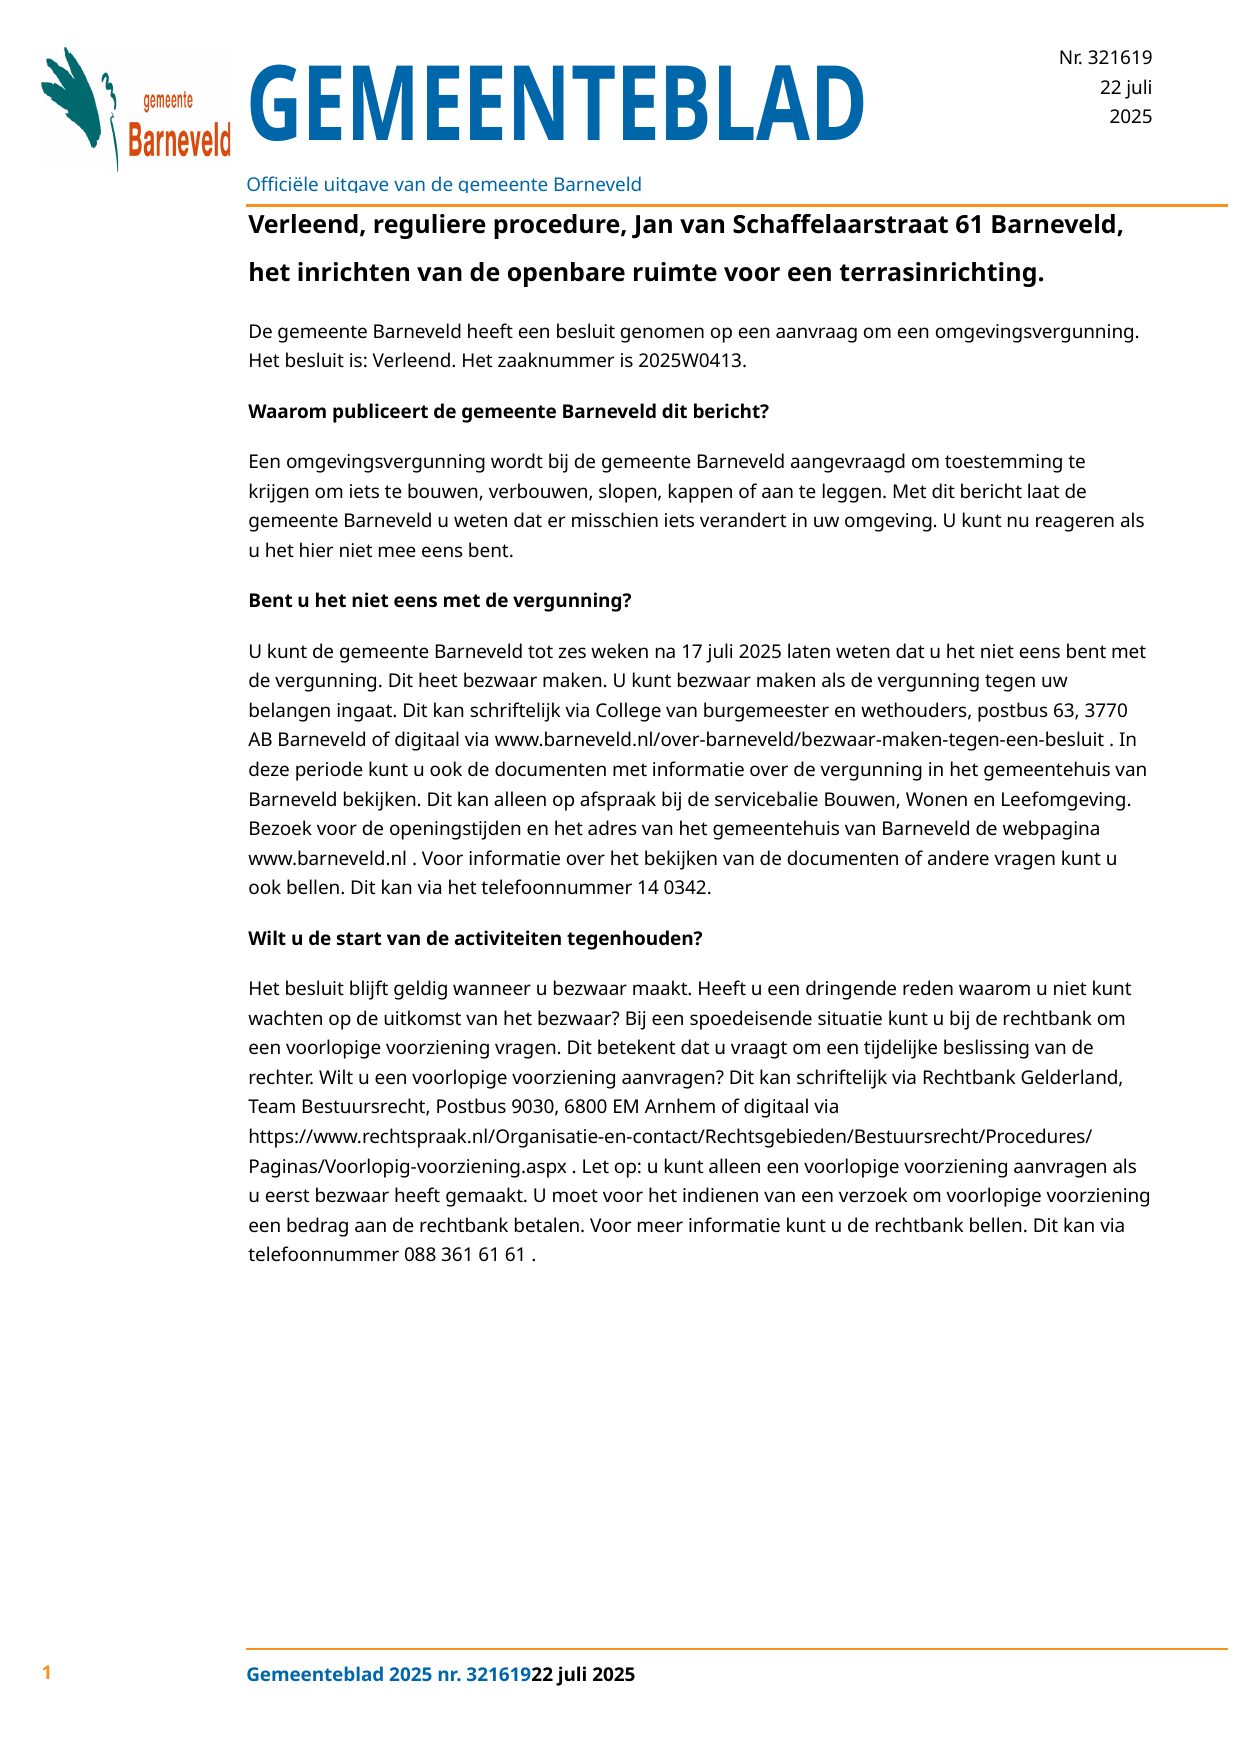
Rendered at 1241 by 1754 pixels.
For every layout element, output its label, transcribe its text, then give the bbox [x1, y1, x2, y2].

text Bent u het niet eens met de vergunning? [248, 587, 1152, 613]
text U kunt de gemeente Barneveld tot zes weken na 17 juli 2025 laten weten dat u het niet eens bent met de vergunning. Dit heet bezwaar maken. U kunt bezwaar maken als de vergunning tegen uw belangen ingaat. Dit kan schriftelijk via College van burgemeester en wethouders, postbus 63, 3770 AB Barneveld of digitaal via www.barneveld.nl/over-barneveld/bezwaar-maken-tegen-een-besluit . In deze periode kunt u ook de documenten met informatie over de vergunning in het gemeentehuis van Barneveld bekijken. Dit kan alleen op afspraak bij de servicebalie Bouwen, Wonen en Leefomgeving. Bezoek voor de openingstijden en het adres van het gemeentehuis van Barneveld de webpagina www.barneveld.nl . Voor informatie over het bekijken van de documenten of andere vragen kunt u ook bellen. Dit kan via het telefoonnummer 14 0342. [248, 638, 1152, 900]
text De gemeente Barneveld heeft een besluit genomen op een aanvraag om een omgevingsvergunning. Het besluit is: Verleend. Het zaaknummer is 2025W0413. [248, 318, 1152, 373]
text Waarom publiceert de gemeente Barneveld dit bericht? [248, 398, 1152, 424]
text Verleend, reguliere procedure, Jan van Schaffelaarstraat 61 Barneveld, het inrichten van de openbare ruimte voor een terrasinrichting. [248, 207, 1152, 288]
picture [41, 47, 231, 172]
text Wilt u de start van de activiteiten tegenhouden? [248, 925, 1152, 951]
text Het besluit blijft geldig wanneer u bezwaar maakt. Heeft u een dringende reden waarom u niet kunt wachten op de uitkomst van het bezwaar? Bij een spoedeisende situatie kunt u bij de rechtbank om een voorlopige voorziening vragen. Dit betekent dat u vraagt om een tijdelijke beslissing van de rechter. Wilt u een voorlopige voorziening aanvragen? Dit kan schriftelijk via Rechtbank Gelderland, Team Bestuursrecht, Postbus 9030, 6800 EM Arnhem of digitaal via https://www.rechtspraak.nl/Organisatie-en-contact/Rechtsgebieden/Bestuursrecht/Procedures/Paginas/Voorlopig-voorziening.aspx . Let op: u kunt alleen een voorlopige voorziening aanvragen als u eerst bezwaar heeft gemaakt. U moet voor het indienen van een verzoek om voorlopige voorziening een bedrag aan de rechtbank betalen. Voor meer informatie kunt u de rechtbank bellen. Dit kan via telefoonnummer 088 361 61 61 . [248, 975, 1152, 1267]
text Een omgevingsvergunning wordt bij de gemeente Barneveld aangevraagd om toestemming te krijgen om iets te bouwen, verbouwen, slopen, kappen of aan te leggen. Met dit bericht laat de gemeente Barneveld u weten dat er misschien iets verandert in uw omgeving. U kunt nu reageren als u het hier niet mee eens bent. [248, 448, 1152, 563]
